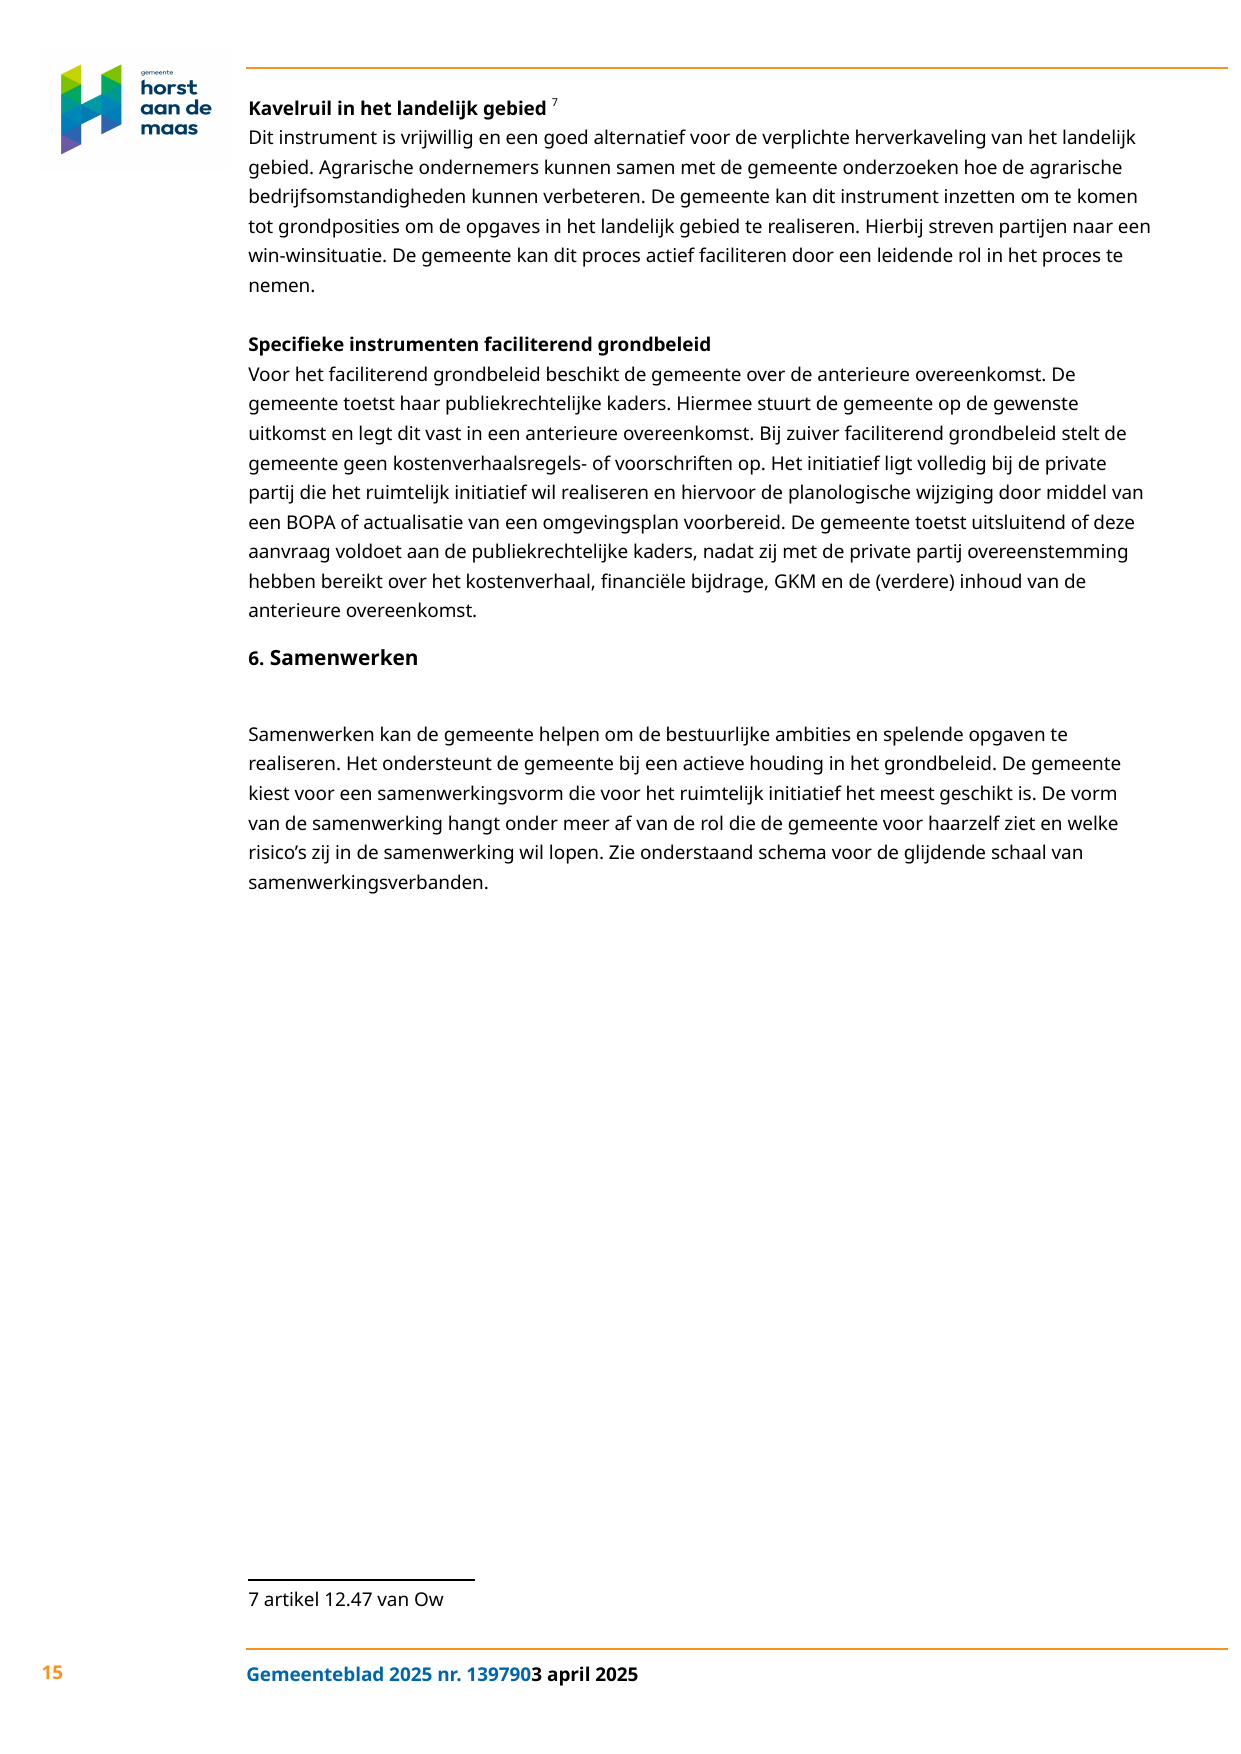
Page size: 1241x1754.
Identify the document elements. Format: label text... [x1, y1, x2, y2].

text Voor het faciliterend grondbeleid beschikt de gemeente over de anterieure overeenkomst. De gemeente toetst haar publiekrechtelijke kaders. Hiermee stuurt de gemeente op de gewenste uitkomst en legt dit vast in een anterieure overeenkomst. Bij zuiver faciliterend grondbeleid stelt de gemeente geen kostenverhaalsregels- of voorschriften op. Het initiatief ligt volledig bij de private partij die het ruimtelijk initiatief wil realiseren en hiervoor de planologische wijziging door middel van een BOPA of actualisatie van een omgevingsplan voorbereid. De gemeente toetst uitsluitend of deze aanvraag voldoet aan de publiekrechtelijke kaders, nadat zij met de private partij overeenstemming hebben bereikt over het kostenverhaal, financiële bijdrage, GKM en de (verdere) inhoud van de anterieure overeenkomst. [248, 361, 1152, 623]
text Specifieke instrumenten faciliterend grondbeleid [248, 331, 1152, 357]
text Samenwerken kan de gemeente helpen om de bestuurlijke ambities en spelende opgaven te realiseren. Het ondersteunt de gemeente bij een actieve houding in het grondbeleid. De gemeente kiest voor een samenwerkingsvorm die voor het ruimtelijk initiatief het meest geschikt is. De vorm van de samenwerking hangt onder meer af van de rol die de gemeente voor haarzelf ziet en welke risico’s zij in de samenwerking wil lopen. Zie onderstaand schema voor de glijdende schaal van samenwerkingsverbanden. [248, 721, 1152, 895]
text Kavelruil in het landelijk gebied [248, 95, 1152, 121]
picture [41, 47, 231, 172]
text Dit instrument is vrijwillig en een goed alternatief voor de verplichte herverkaveling van het landelijk gebied. Agrarische ondernemers kunnen samen met de gemeente onderzoeken hoe de agrarische bedrijfsomstandigheden kunnen verbeteren. De gemeente kan dit instrument inzetten om te komen tot grondposities om de opgaves in het landelijk gebied te realiseren. Hierbij streven partijen naar een win-winsituatie. De gemeente kan dit proces actief faciliteren door een leidende rol in het proces te nemen. [248, 124, 1152, 298]
text artikel 12.47 van Ow [248, 1586, 1152, 1612]
text 6. Samenwerken [248, 643, 1152, 672]
